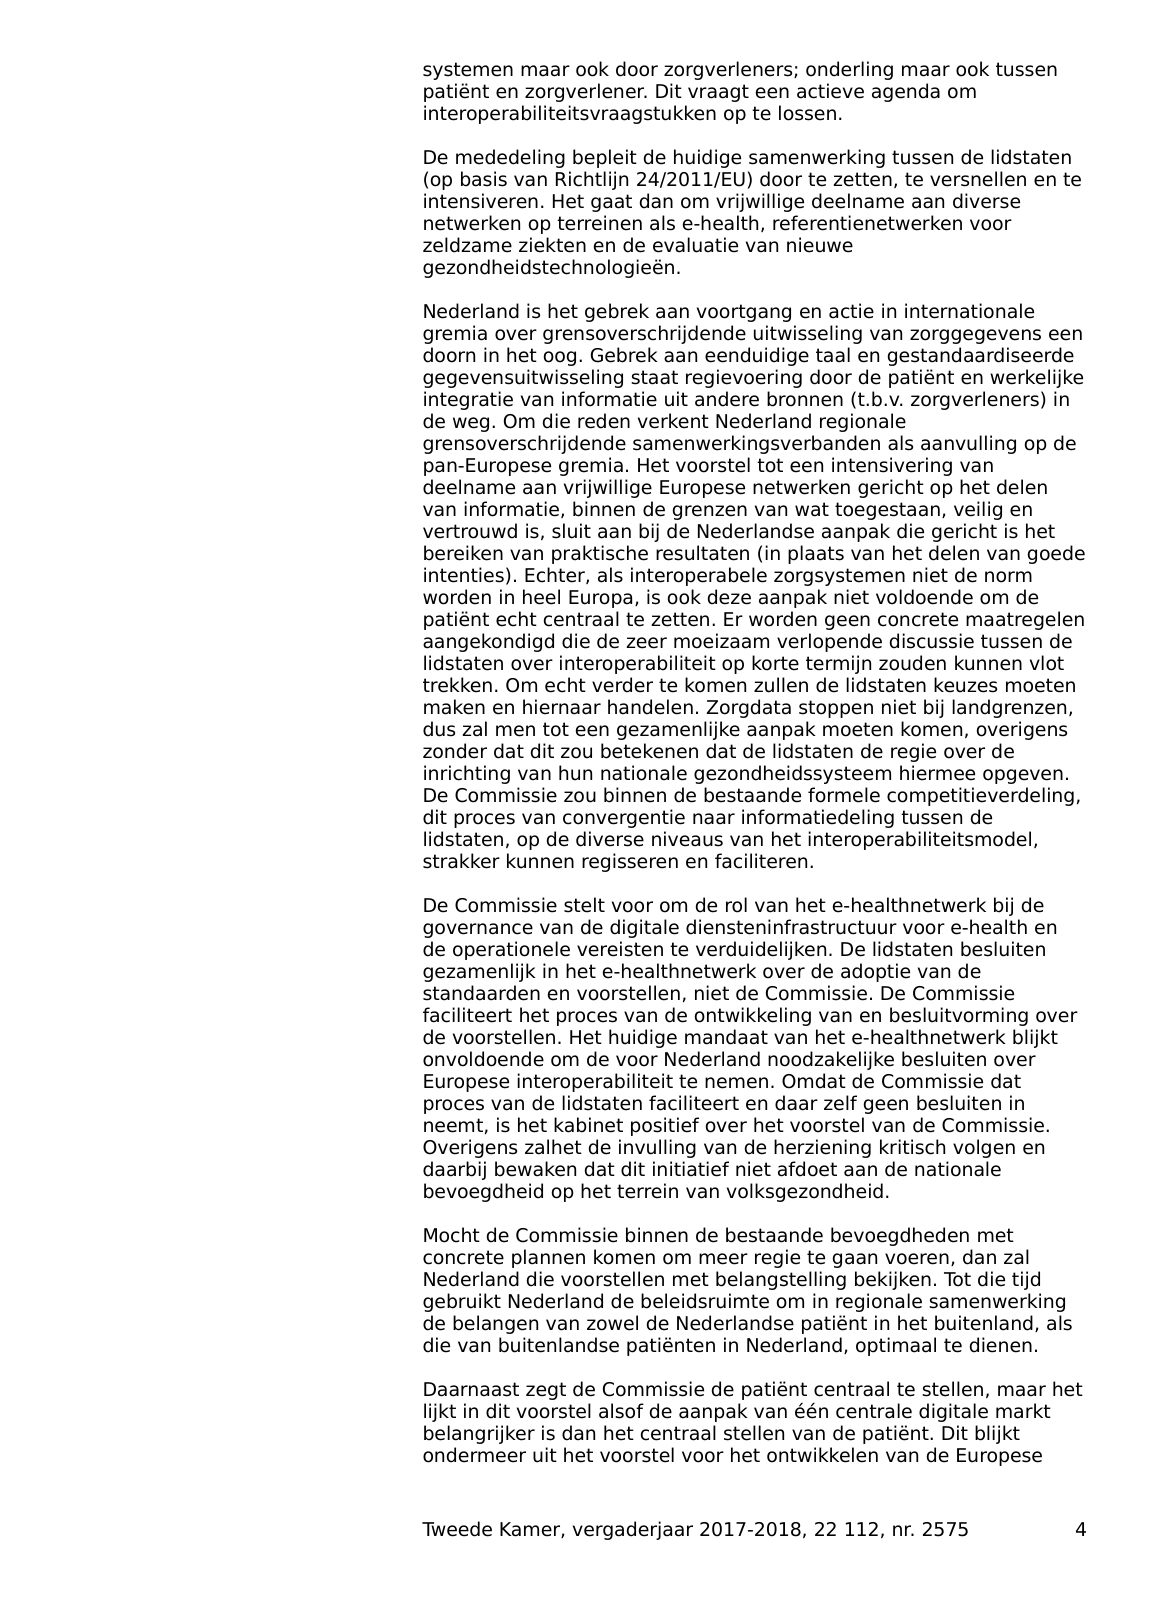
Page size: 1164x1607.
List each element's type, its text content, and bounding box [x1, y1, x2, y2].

text De mededeling bepleit de huidige samenwerking tussen de lidstaten (op basis van Richtlijn 24/2011/EU) door te zetten, te versnellen en te intensiveren. Het gaat dan om vrijwillige deelname aan diverse netwerken op terreinen als e-health, referentienetwerken voor zeldzame ziekten en de evaluatie van nieuwe gezondheidstechnologieën. [422, 147, 1087, 279]
text De Commissie stelt voor om de rol van het e-healthnetwerk bij de governance van de digitale diensteninfrastructuur voor e-health en de operationele vereisten te verduidelijken. De lidstaten besluiten gezamenlijk in het e-healthnetwerk over de adoptie van de standaarden en voorstellen, niet de Commissie. De Commissie faciliteert het proces van de ontwikkeling van en besluitvorming over de voorstellen. Het huidige mandaat van het e-healthnetwerk blijkt onvoldoende om de voor Nederland noodzakelijke besluiten over Europese interoperabiliteit te nemen. Omdat de Commissie dat proces van de lidstaten faciliteert en daar zelf geen besluiten in neemt, is het kabinet positief over het voorstel van de Commissie. Overigens zalhet de invulling van de herziening kritisch volgen en daarbij bewaken dat dit initiatief niet afdoet aan de nationale bevoegdheid op het terrein van volksgezondheid. [422, 895, 1087, 1203]
text Mocht de Commissie binnen de bestaande bevoegdheden met concrete plannen komen om meer regie te gaan voeren, dan zal Nederland die voorstellen met belangstelling bekijken. Tot die tijd gebruikt Nederland de beleidsruimte om in regionale samenwerking de belangen van zowel de Nederlandse patiënt in het buitenland, als die van buitenlandse patiënten in Nederland, optimaal te dienen. [422, 1225, 1087, 1357]
text Nederland is het gebrek aan voortgang en actie in internationale gremia over grensoverschrijdende uitwisseling van zorggegevens een doorn in het oog. Gebrek aan eenduidige taal en gestandaardiseerde gegevensuitwisseling staat regievoering door de patiënt en werkelijke integratie van informatie uit andere bronnen (t.b.v. zorgverleners) in de weg. Om die reden verkent Nederland regionale grensoverschrijdende samenwerkingsverbanden als aanvulling op de pan-Europese gremia. Het voorstel tot een intensivering van deelname aan vrijwillige Europese netwerken gericht op het delen van informatie, binnen de grenzen van wat toegestaan, veilig en vertrouwd is, sluit aan bij de Nederlandse aanpak die gericht is het bereiken van praktische resultaten (in plaats van het delen van goede intenties). Echter, als interoperabele zorgsystemen niet de norm worden in heel Europa, is ook deze aanpak niet voldoende om de patiënt echt centraal te zetten. Er worden geen concrete maatregelen aangekondigd die de zeer moeizaam verlopende discussie tussen de lidstaten over interoperabiliteit op korte termijn zouden kunnen vlot trekken. Om echt verder te komen zullen de lidstaten keuzes moeten maken en hiernaar handelen. Zorgdata stoppen niet bij landgrenzen, dus zal men tot een gezamenlijke aanpak moeten komen, overigens zonder dat dit zou betekenen dat de lidstaten de regie over de inrichting van hun nationale gezondheidssysteem hiermee opgeven. De Commissie zou binnen de bestaande formele competitieverdeling, dit proces van convergentie naar informatiedeling tussen de lidstaten, op de diverse niveaus van het interoperabiliteitsmodel, strakker kunnen regisseren en faciliteren. [422, 301, 1087, 873]
text Daarnaast zegt de Commissie de patiënt centraal te stellen, maar het lijkt in dit voorstel alsof de aanpak van één centrale digitale markt belangrijker is dan het centraal stellen van de patiënt. Dit blijkt ondermeer uit het voorstel voor het ontwikkelen van de Europese [422, 1379, 1087, 1467]
text systemen maar ook door zorgverleners; onderling maar ook tussen patiënt en zorgverlener. Dit vraagt een actieve agenda om interoperabiliteitsvraagstukken op te lossen. [422, 59, 1087, 125]
